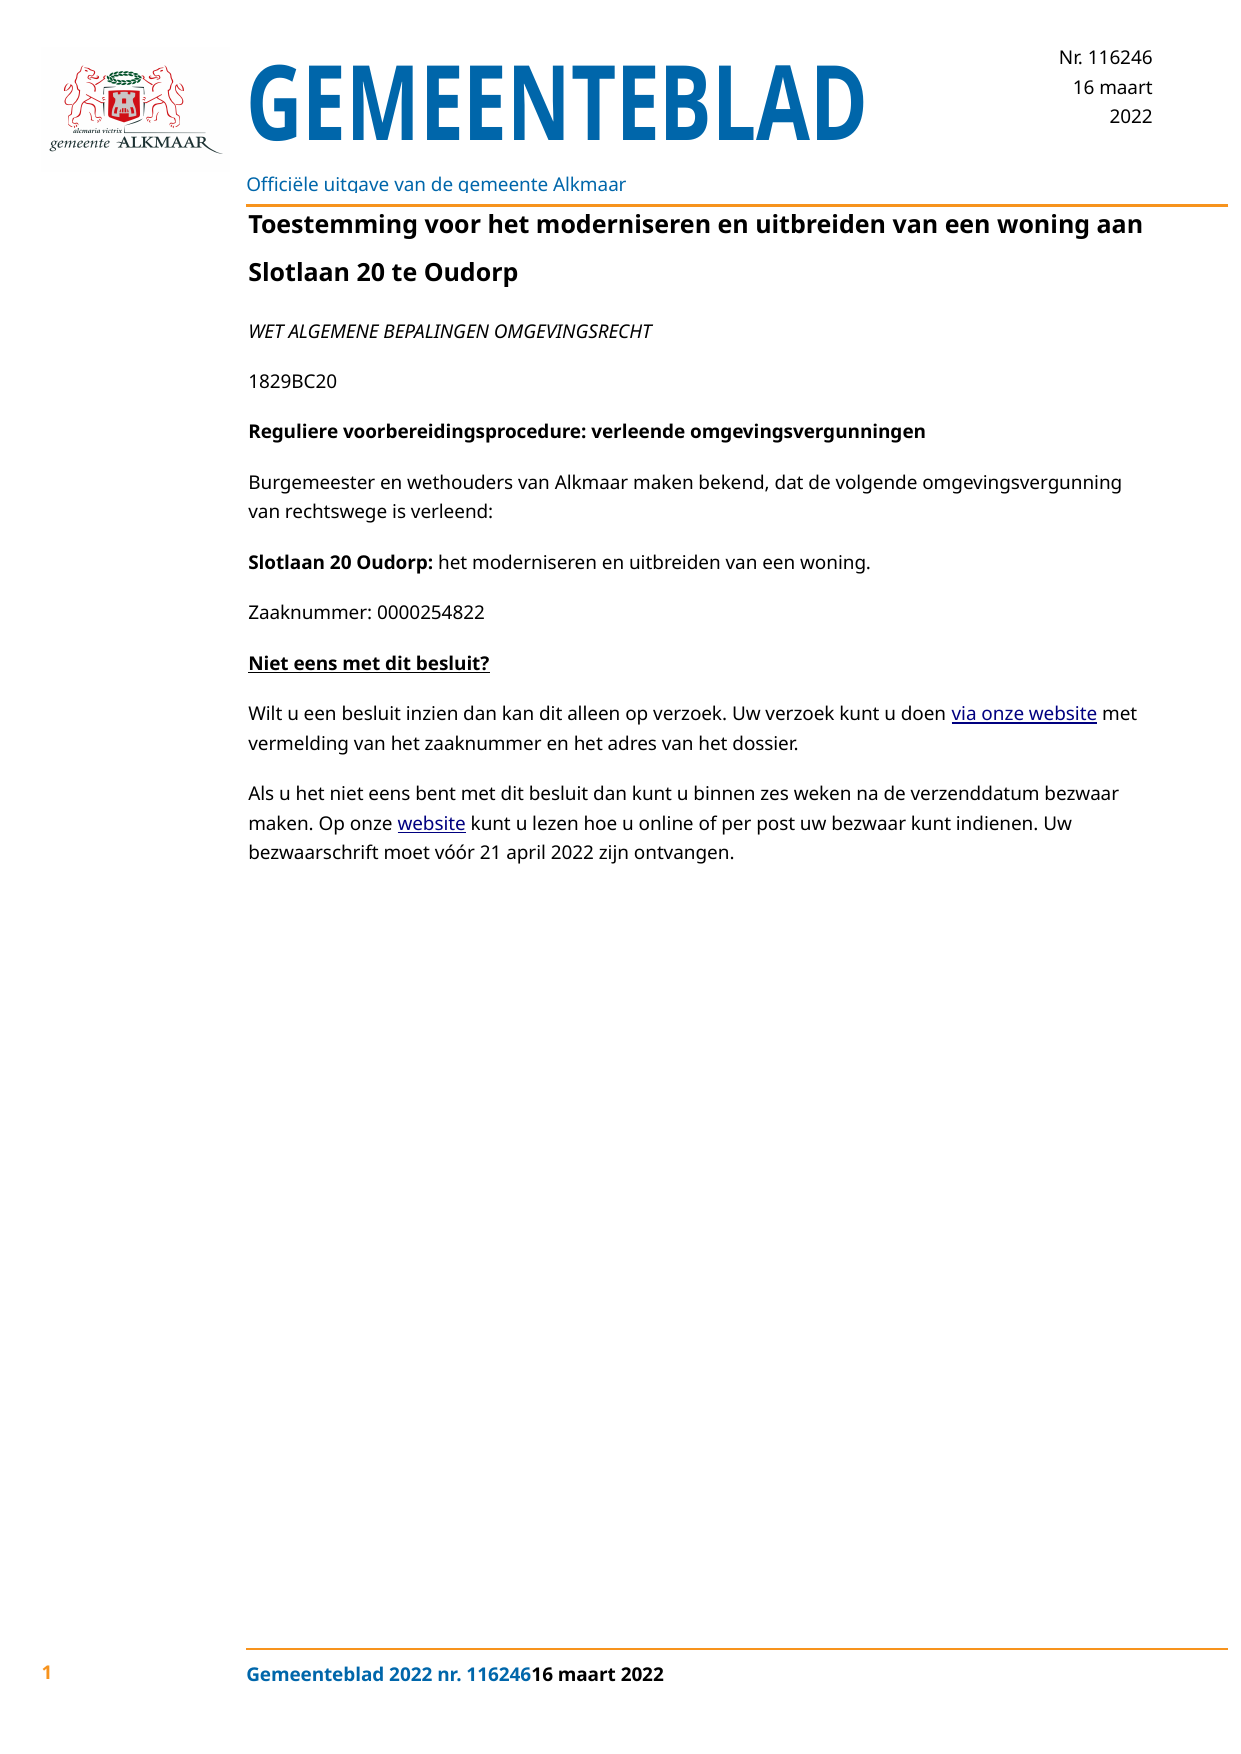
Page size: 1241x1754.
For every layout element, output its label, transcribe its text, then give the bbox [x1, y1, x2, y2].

text Toestemming voor het moderniseren en uitbreiden van een woning aan Slotlaan 20 te Oudorp [248, 207, 1152, 288]
text Als u het niet eens bent met dit besluit dan kunt u binnen zes weken na de verzenddatum bezwaar maken. Op onze website kunt u lezen hoe u online of per post uw bezwaar kunt indienen. Uw bezwaarschrift moet vóór 21 april 2022 zijn ontvangen. [248, 780, 1152, 865]
text Reguliere voorbereidingsprocedure: verleende omgevingsvergunningen [248, 419, 1152, 444]
text Wilt u een besluit inzien dan kan dit alleen op verzoek. Uw verzoek kunt u doen via onze website met vermelding van het zaaknummer en het adres van het dossier. [248, 700, 1152, 756]
text Burgemeester en wethouders van Alkmaar maken bekend, dat de volgende omgevingsvergunning van rechtswege is verleend: [248, 469, 1152, 524]
text WET ALGEMENE BEPALINGEN OMGEVINGSRECHT [248, 318, 1152, 344]
picture [41, 47, 231, 172]
text Slotlaan 20 Oudorp: het moderniseren en uitbreiden van een woning. [248, 549, 1152, 575]
text Zaaknummer: 0000254822 [248, 599, 1152, 625]
text 1829BC20 [248, 368, 1152, 394]
text Niet eens met dit besluit? [248, 650, 1152, 676]
